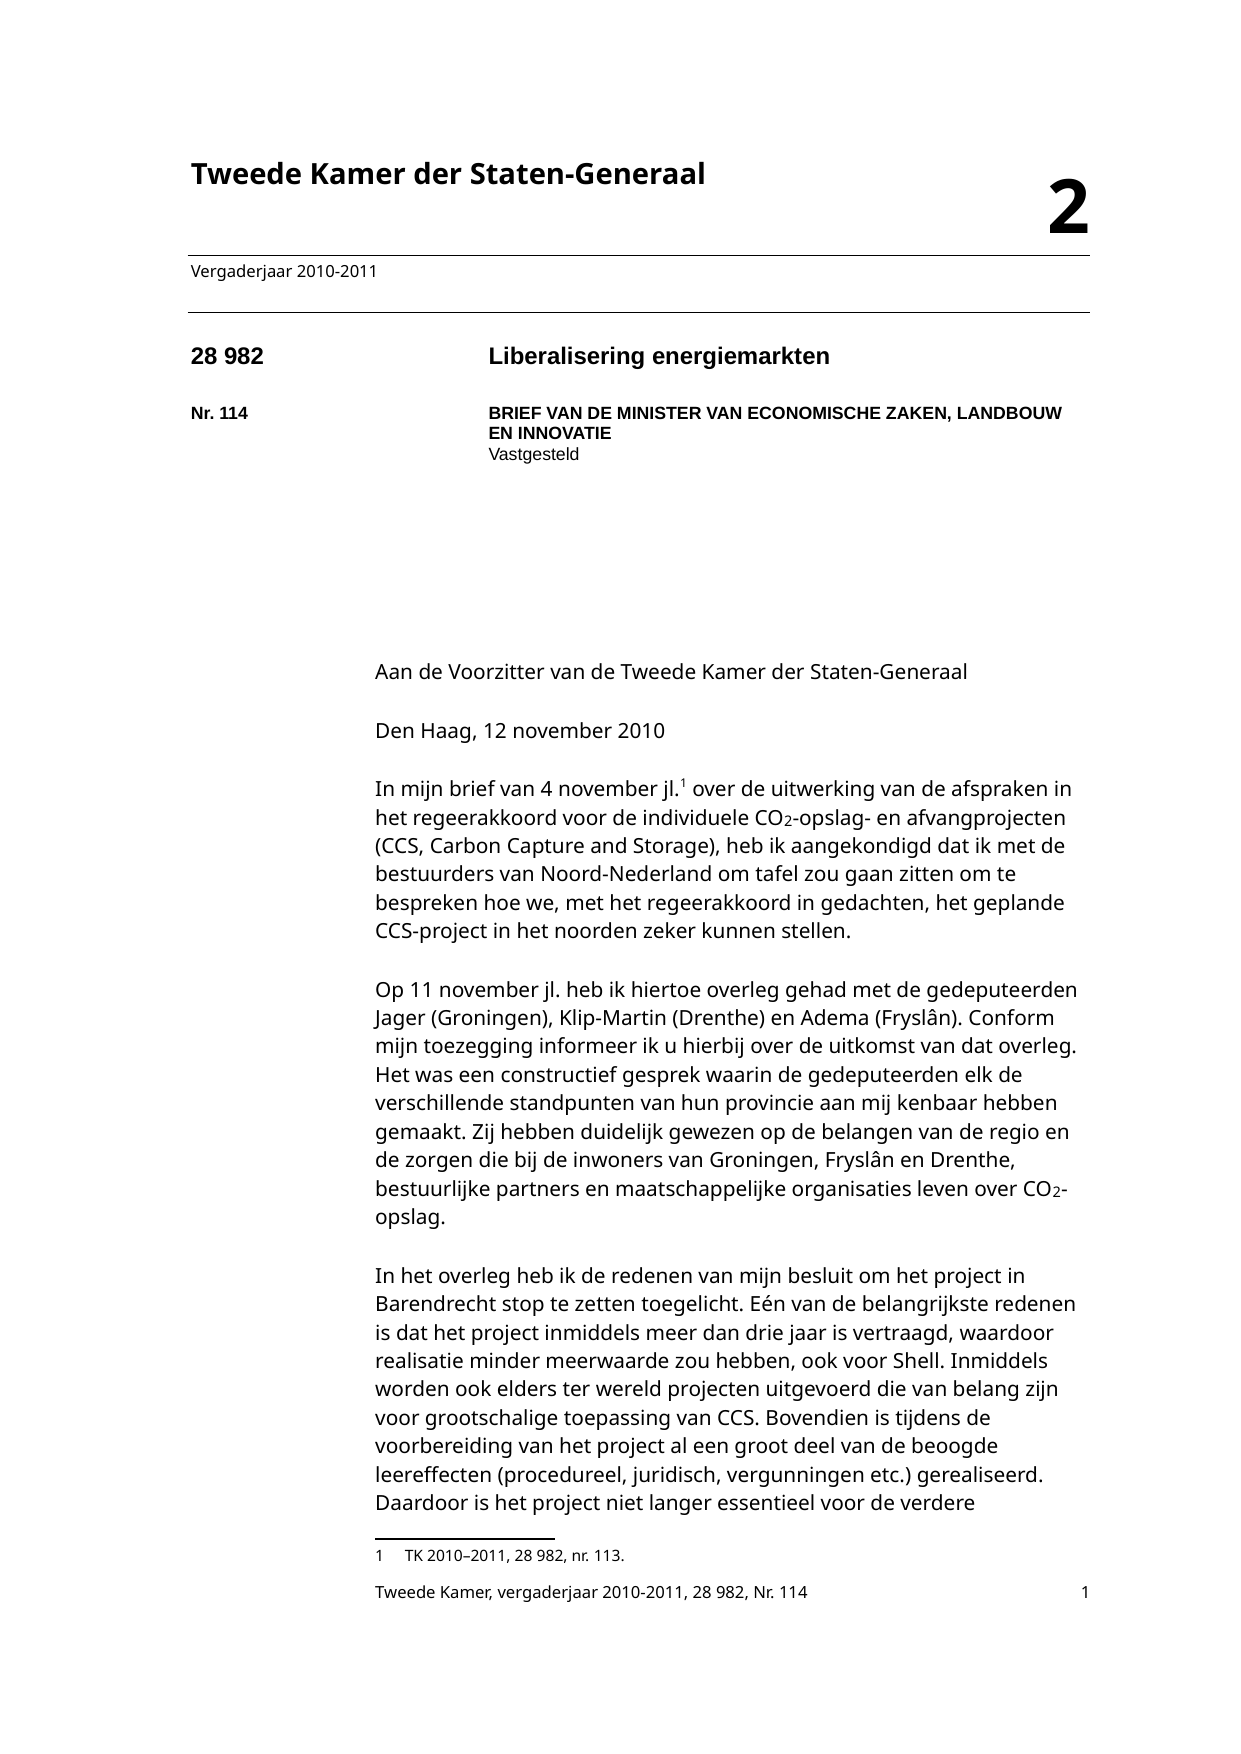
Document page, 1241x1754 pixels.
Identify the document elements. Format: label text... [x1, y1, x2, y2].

table_cell BRIEF VAN DE MINISTER VAN ECONOMISCHE ZAKEN, LANDBOUW EN INNOVATIE Vastgesteld [485, 399, 1090, 539]
table_header Tweede Kamer der Staten-Generaal [188, 150, 909, 255]
table_cell Nr. 114 [188, 399, 485, 539]
table_cell [188, 313, 485, 339]
text Aan de Voorzitter van de Tweede Kamer der Staten-Generaal [375, 657, 1090, 686]
text TK 2010–2011, 28 982, nr. 113. [375, 1538, 1090, 1566]
text In mijn brief van 4 november jl. over de uitwerking van de afspraken in het regeerakkoord voor de individuele CO2-opslag- en afvangprojecten (CCS, Carbon Capture and Storage), heb ik aangekondigd dat ik met de bestuurders van Noord-Nederland om tafel zou gaan zitten om te bespreken hoe we, met het regeerakkoord in gedachten, het geplande CCS-project in het noorden zeker kunnen stellen. [375, 774, 1090, 945]
table_cell [485, 256, 1090, 312]
text Den Haag, 12 november 2010 [375, 716, 1090, 744]
table_cell [485, 313, 1090, 339]
table_cell Liberalisering energiemarkten [485, 339, 1090, 399]
text Op 11 november jl. heb ik hiertoe overleg gehad met de gedeputeerden Jager (Groningen), Klip-Martin (Drenthe) en Adema (Fryslân). Conform mijn toezegging informeer ik u hierbij over de uitkomst van dat overleg. Het was een constructief gesprek waarin de gedeputeerden elk de verschillende standpunten van hun provincie aan mij kenbaar hebben gemaakt. Zij hebben duidelijk gewezen op de belangen van de regio en de zorgen die bij de inwoners van Groningen, Fryslân en Drenthe, bestuurlijke partners en maatschappelijke organisaties leven over CO2-opslag. [375, 975, 1090, 1231]
table_cell 28 982 [188, 339, 485, 399]
table_cell Vergaderjaar 2010-2011 [188, 256, 485, 312]
table_header 2 [910, 150, 1090, 255]
text In het overleg heb ik de redenen van mijn besluit om het project in Barendrecht stop te zetten toegelicht. Eén van de belangrijkste redenen is dat het project inmiddels meer dan drie jaar is vertraagd, waardoor realisatie minder meerwaarde zou hebben, ook voor Shell. Inmiddels worden ook elders ter wereld projecten uitgevoerd die van belang zijn voor grootschalige toepassing van CCS. Bovendien is tijdens de voorbereiding van het project al een groot deel van de beoogde leereffecten (procedureel, juridisch, vergunningen etc.) gerealiseerd. Daardoor is het project niet langer essentieel voor de verdere [375, 1261, 1090, 1517]
